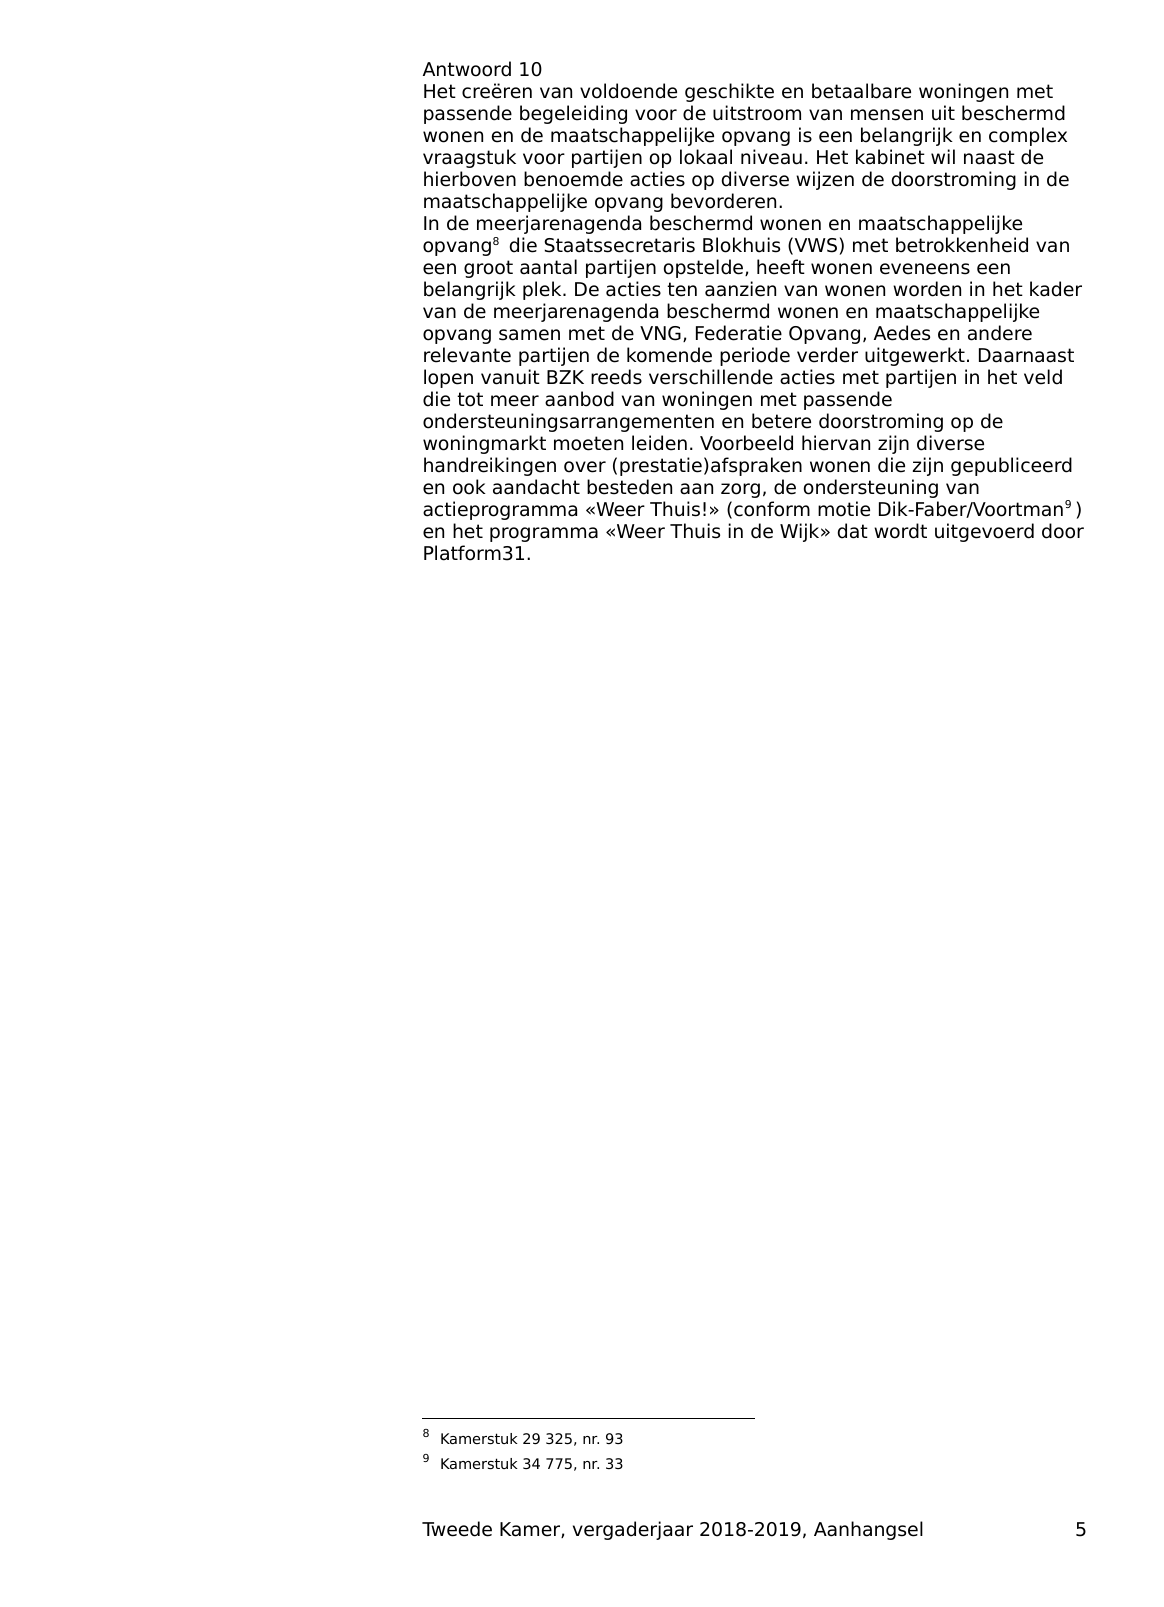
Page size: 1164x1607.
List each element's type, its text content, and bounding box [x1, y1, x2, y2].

text Antwoord 10 [422, 59, 1087, 81]
text Kamerstuk 34 775, nr. 33 [422, 1452, 1087, 1474]
text Het creëren van voldoende geschikte en betaalbare woningen met passende begeleiding voor de uitstroom van mensen uit beschermd wonen en de maatschappelijke opvang is een belangrijk en complex vraagstuk voor partijen op lokaal niveau. Het kabinet wil naast de hierboven benoemde acties op diverse wijzen de doorstroming in de maatschappelijke opvang bevorderen. [422, 81, 1087, 213]
text In de meerjarenagenda beschermd wonen en maatschappelijke opvang die Staatssecretaris Blokhuis (VWS) met betrokkenheid van een groot aantal partijen opstelde, heeft wonen eveneens een belangrijk plek. De acties ten aanzien van wonen worden in het kader van de meerjarenagenda beschermd wonen en maatschappelijke opvang samen met de VNG, Federatie Opvang, Aedes en andere relevante partijen de komende periode verder uitgewerkt. Daarnaast lopen vanuit BZK reeds verschillende acties met partijen in het veld die tot meer aanbod van woningen met passende ondersteuningsarrangementen en betere doorstroming op de woningmarkt moeten leiden. Voorbeeld hiervan zijn diverse handreikingen over (prestatie)afspraken wonen die zijn gepubliceerd en ook aandacht besteden aan zorg, de ondersteuning van actieprogramma «Weer Thuis!» (conform motie Dik-Faber/Voortman) en het programma «Weer Thuis in de Wijk» dat wordt uitgevoerd door Platform31. [422, 213, 1087, 564]
text Kamerstuk 29 325, nr. 93 [422, 1427, 1087, 1449]
